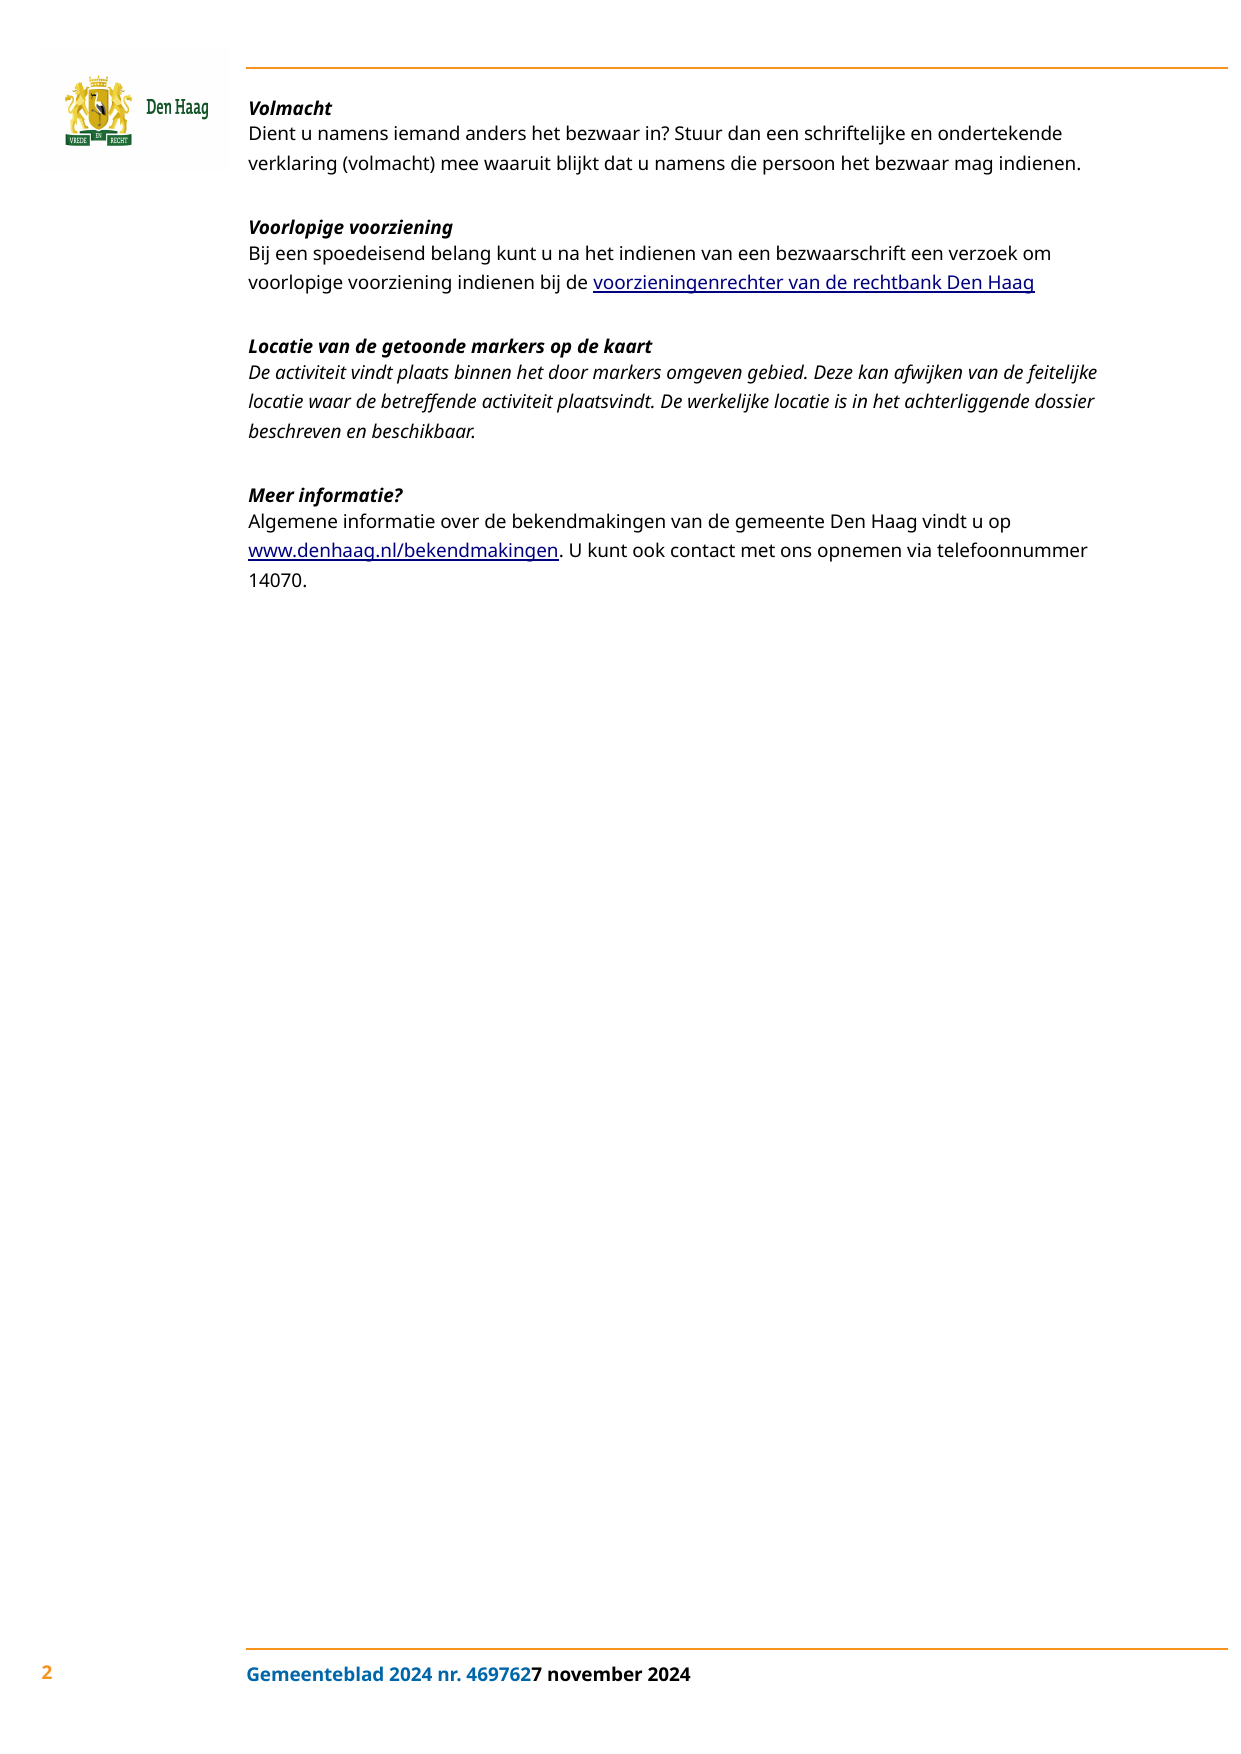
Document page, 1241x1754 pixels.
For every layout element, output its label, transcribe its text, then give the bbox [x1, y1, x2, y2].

text De activiteit vindt plaats binnen het door markers omgeven gebied. Deze kan afwijken van de feitelijke locatie waar de betreffende activiteit plaatsvindt. De werkelijke locatie is in het achterliggende dossier beschreven en beschikbaar. [248, 359, 1152, 444]
text Locatie van de getoonde markers op de kaart [248, 333, 1152, 359]
text Bij een spoedeisend belang kunt u na het indienen van een bezwaarschrift een verzoek om voorlopige voorziening indienen bij de voorzieningenrechter van de rechtbank Den Haag [248, 240, 1152, 295]
text Dient u namens iemand anders het bezwaar in? Stuur dan een schriftelijke en ondertekende verklaring (volmacht) mee waaruit blijkt dat u namens die persoon het bezwaar mag indienen. [248, 121, 1152, 176]
text Algemene informatie over de bekendmakingen van de gemeente Den Haag vindt u op www.denhaag.nl/bekendmakingen. U kunt ook contact met ons opnemen via telefoonnummer 14070. [248, 508, 1152, 593]
text Volmacht [248, 95, 1152, 121]
picture [41, 47, 231, 172]
text Voorlopige voorziening [248, 214, 1152, 240]
text Meer informatie? [248, 482, 1152, 508]
